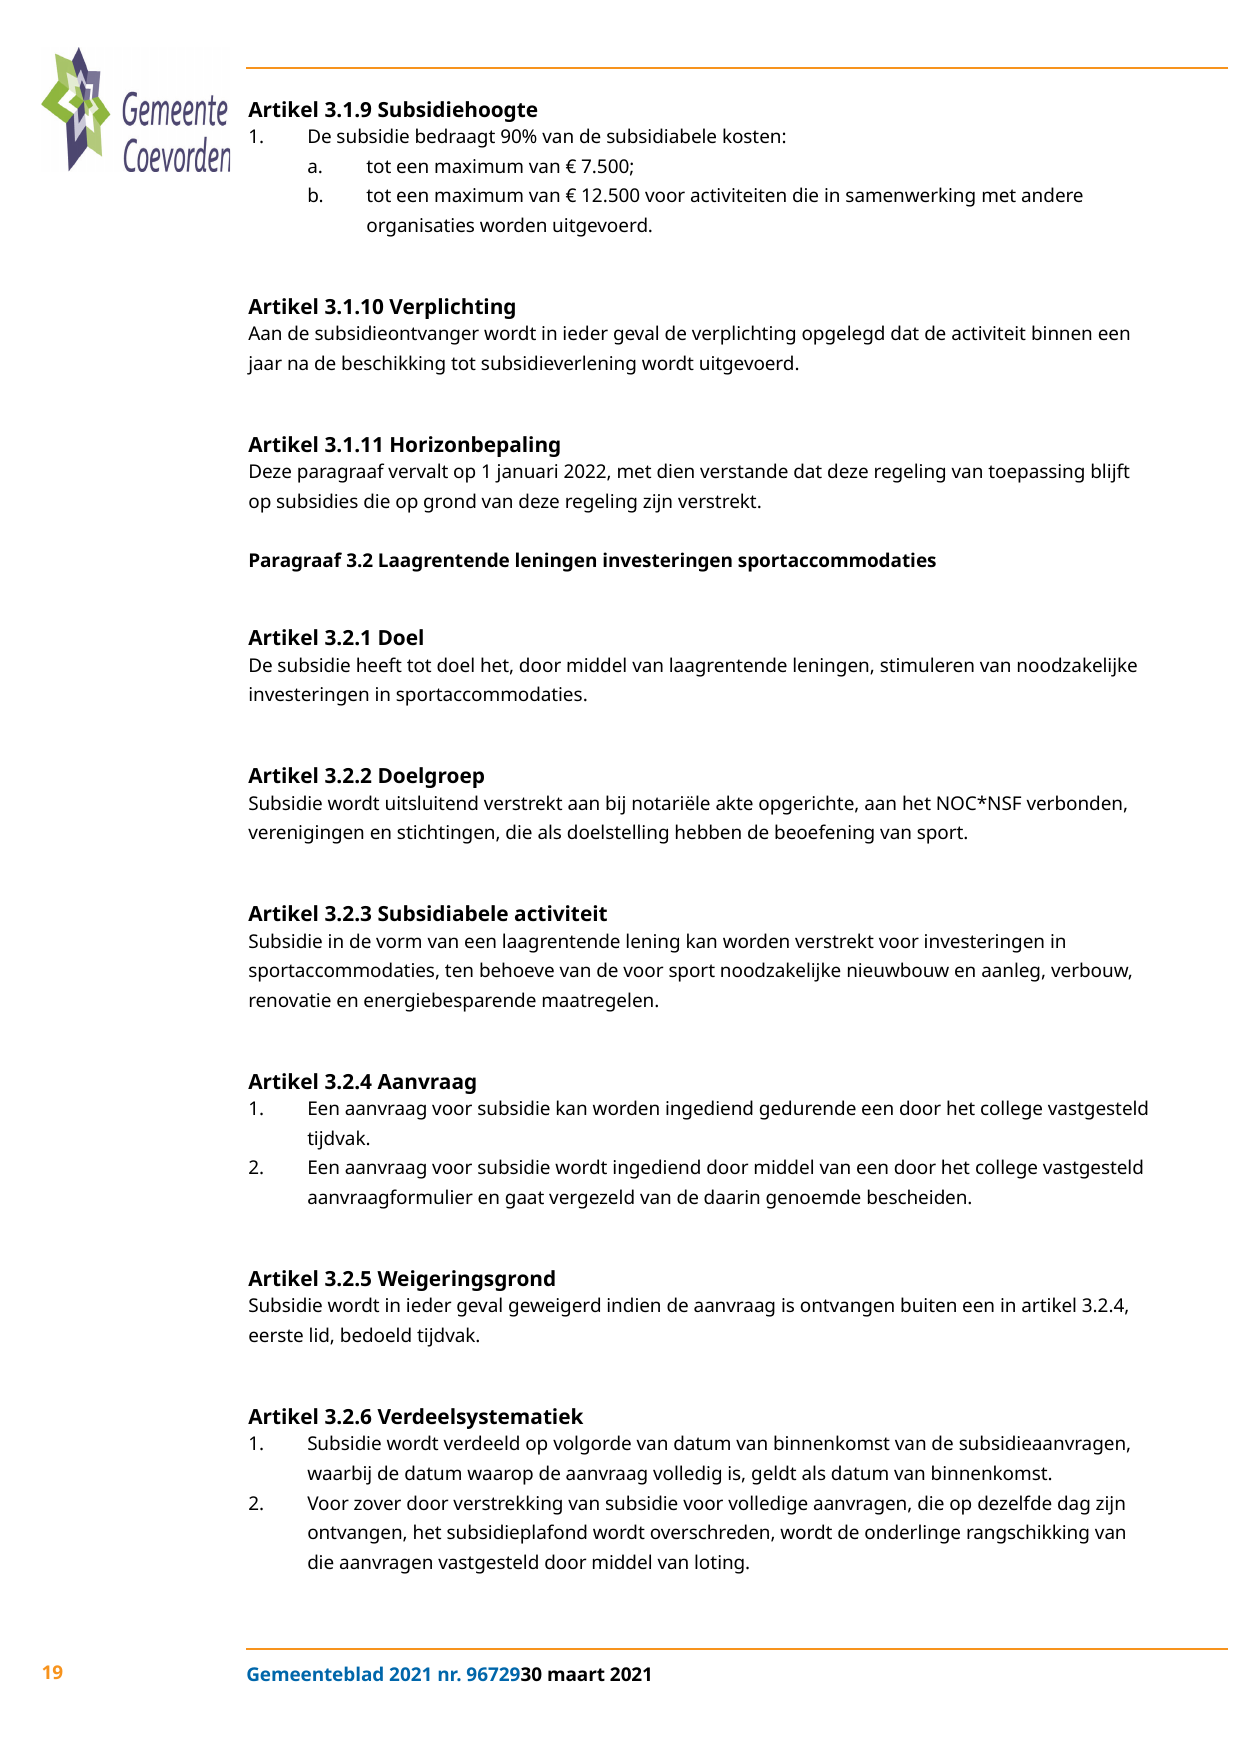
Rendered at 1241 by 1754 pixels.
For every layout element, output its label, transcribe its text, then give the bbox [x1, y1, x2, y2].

text Artikel 3.2.4 Aanvraag [248, 1067, 1152, 1095]
text Paragraaf 3.2 Laagrentende leningen investeringen sportaccommodaties [248, 547, 1152, 573]
list Een aanvraag voor subsidie wordt ingediend door middel van een door het college vastgesteld aanvraagformulier en gaat vergezeld van de daarin genoemde bescheiden. [248, 1154, 1152, 1210]
text Artikel 3.2.3 Subsidiabele activiteit [248, 899, 1152, 928]
text Artikel 3.2.5 Weigeringsgrond [248, 1264, 1152, 1293]
list De subsidie bedraagt 90% van de subsidiabele kosten: [248, 123, 1152, 149]
list Een aanvraag voor subsidie kan worden ingediend gedurende een door het college vastgesteld tijdvak. [248, 1095, 1152, 1151]
text Artikel 3.1.11 Horizonbepaling [248, 430, 1152, 458]
list tot een maximum van € 12.500 voor activiteiten die in samenwerking met andere organisaties worden uitgevoerd. [307, 182, 1152, 238]
text Subsidie wordt uitsluitend verstrekt aan bij notariële akte opgerichte, aan het NOC*NSF verbonden, verenigingen en stichtingen, die als doelstelling hebben de beoefening van sport. [248, 790, 1152, 845]
list Voor zover door verstrekking van subsidie voor volledige aanvragen, die op dezelfde dag zijn ontvangen, het subsidieplafond wordt overschreden, wordt de onderlinge rangschikking van die aanvragen vastgesteld door middel van loting. [248, 1490, 1152, 1575]
text Artikel 3.2.2 Doelgroep [248, 761, 1152, 790]
picture [41, 47, 231, 172]
text De subsidie heeft tot doel het, door middel van laagrentende leningen, stimuleren van noodzakelijke investeringen in sportaccommodaties. [248, 652, 1152, 707]
list tot een maximum van € 7.500; [307, 153, 1152, 178]
text Subsidie wordt in ieder geval geweigerd indien de aanvraag is ontvangen buiten een in artikel 3.2.4, eerste lid, bedoeld tijdvak. [248, 1293, 1152, 1348]
text Subsidie in de vorm van een laagrentende lening kan worden verstrekt voor investeringen in sportaccommodaties, ten behoeve van de voor sport noodzakelijke nieuwbouw en aanleg, verbouw, renovatie en energiebesparende maatregelen. [248, 928, 1152, 1013]
list Subsidie wordt verdeeld op volgorde van datum van binnenkomst van de subsidieaanvragen, waarbij de datum waarop de aanvraag volledig is, geldt als datum van binnenkomst. [248, 1431, 1152, 1486]
text Artikel 3.1.9 Subsidiehoogte [248, 95, 1152, 123]
text Artikel 3.2.1 Doel [248, 623, 1152, 652]
text Deze paragraaf vervalt op 1 januari 2022, met dien verstande dat deze regeling van toepassing blijft op subsidies die op grond van deze regeling zijn verstrekt. [248, 458, 1152, 514]
text Aan de subsidieontvanger wordt in ieder geval de verplichting opgelegd dat de activiteit binnen een jaar na de beschikking tot subsidieverlening wordt uitgevoerd. [248, 320, 1152, 376]
text Artikel 3.1.10 Verplichting [248, 292, 1152, 320]
text Artikel 3.2.6 Verdeelsystematiek [248, 1402, 1152, 1431]
